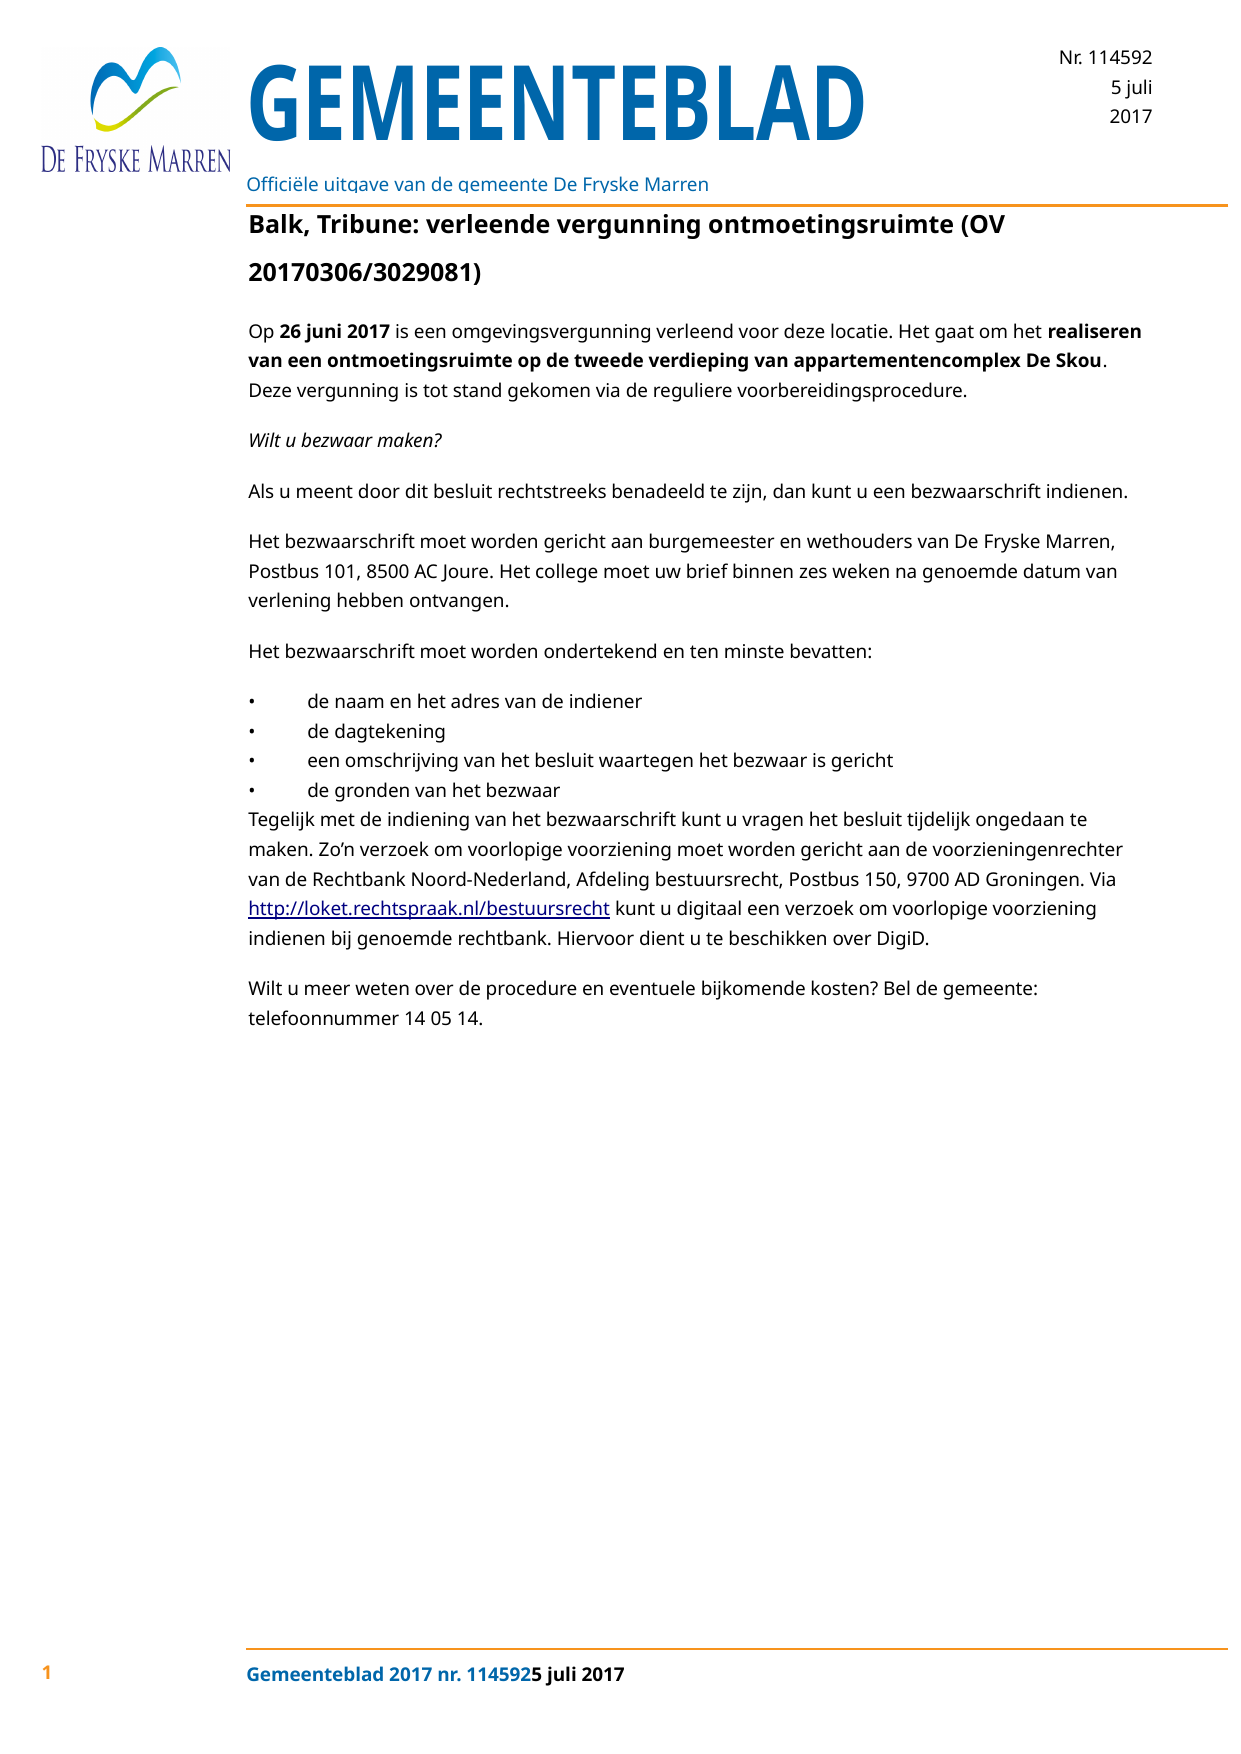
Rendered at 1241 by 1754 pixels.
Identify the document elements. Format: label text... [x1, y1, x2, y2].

picture [41, 47, 231, 172]
text Wilt u meer weten over de procedure en eventuele bijkomende kosten? Bel de gemeente: telefoonnummer 14 05 14. [248, 975, 1152, 1031]
list de gronden van het bezwaar [248, 777, 1152, 803]
text Als u meent door dit besluit rechtstreeks benadeeld te zijn, dan kunt u een bezwaarschrift indienen. [248, 478, 1152, 504]
text Wilt u bezwaar maken? [248, 427, 1152, 453]
list de dagtekening [248, 718, 1152, 744]
text Het bezwaarschrift moet worden gericht aan burgemeester en wethouders van De Fryske Marren, Postbus 101, 8500 AC Joure. Het college moet uw brief binnen zes weken na genoemde datum van verlening hebben ontvangen. [248, 528, 1152, 613]
text Op 26 juni 2017 is een omgevingsvergunning verleend voor deze locatie. Het gaat om het realiseren van een ontmoetingsruimte op de tweede verdieping van appartementencomplex De Skou. Deze vergunning is tot stand gekomen via de reguliere voorbereidingsprocedure. [248, 318, 1152, 403]
list de naam en het adres van de indiener [248, 688, 1152, 714]
text Balk, Tribune: verleende vergunning ontmoetingsruimte (OV 20170306/3029081) [248, 207, 1152, 288]
text Tegelijk met de indiening van het bezwaarschrift kunt u vragen het besluit tijdelijk ongedaan te maken. Zo’n verzoek om voorlopige voorziening moet worden gericht aan de voorzieningenrechter van de Rechtbank Noord-Nederland, Afdeling bestuursrecht, Postbus 150, 9700 AD Groningen. Via http://loket.rechtspraak.nl/bestuursrecht kunt u digitaal een verzoek om voorlopige voorziening indienen bij genoemde rechtbank. Hiervoor dient u te beschikken over DigiD. [248, 807, 1152, 951]
text Het bezwaarschrift moet worden ondertekend en ten minste bevatten: [248, 638, 1152, 664]
list een omschrijving van het besluit waartegen het bezwaar is gericht [248, 747, 1152, 773]
